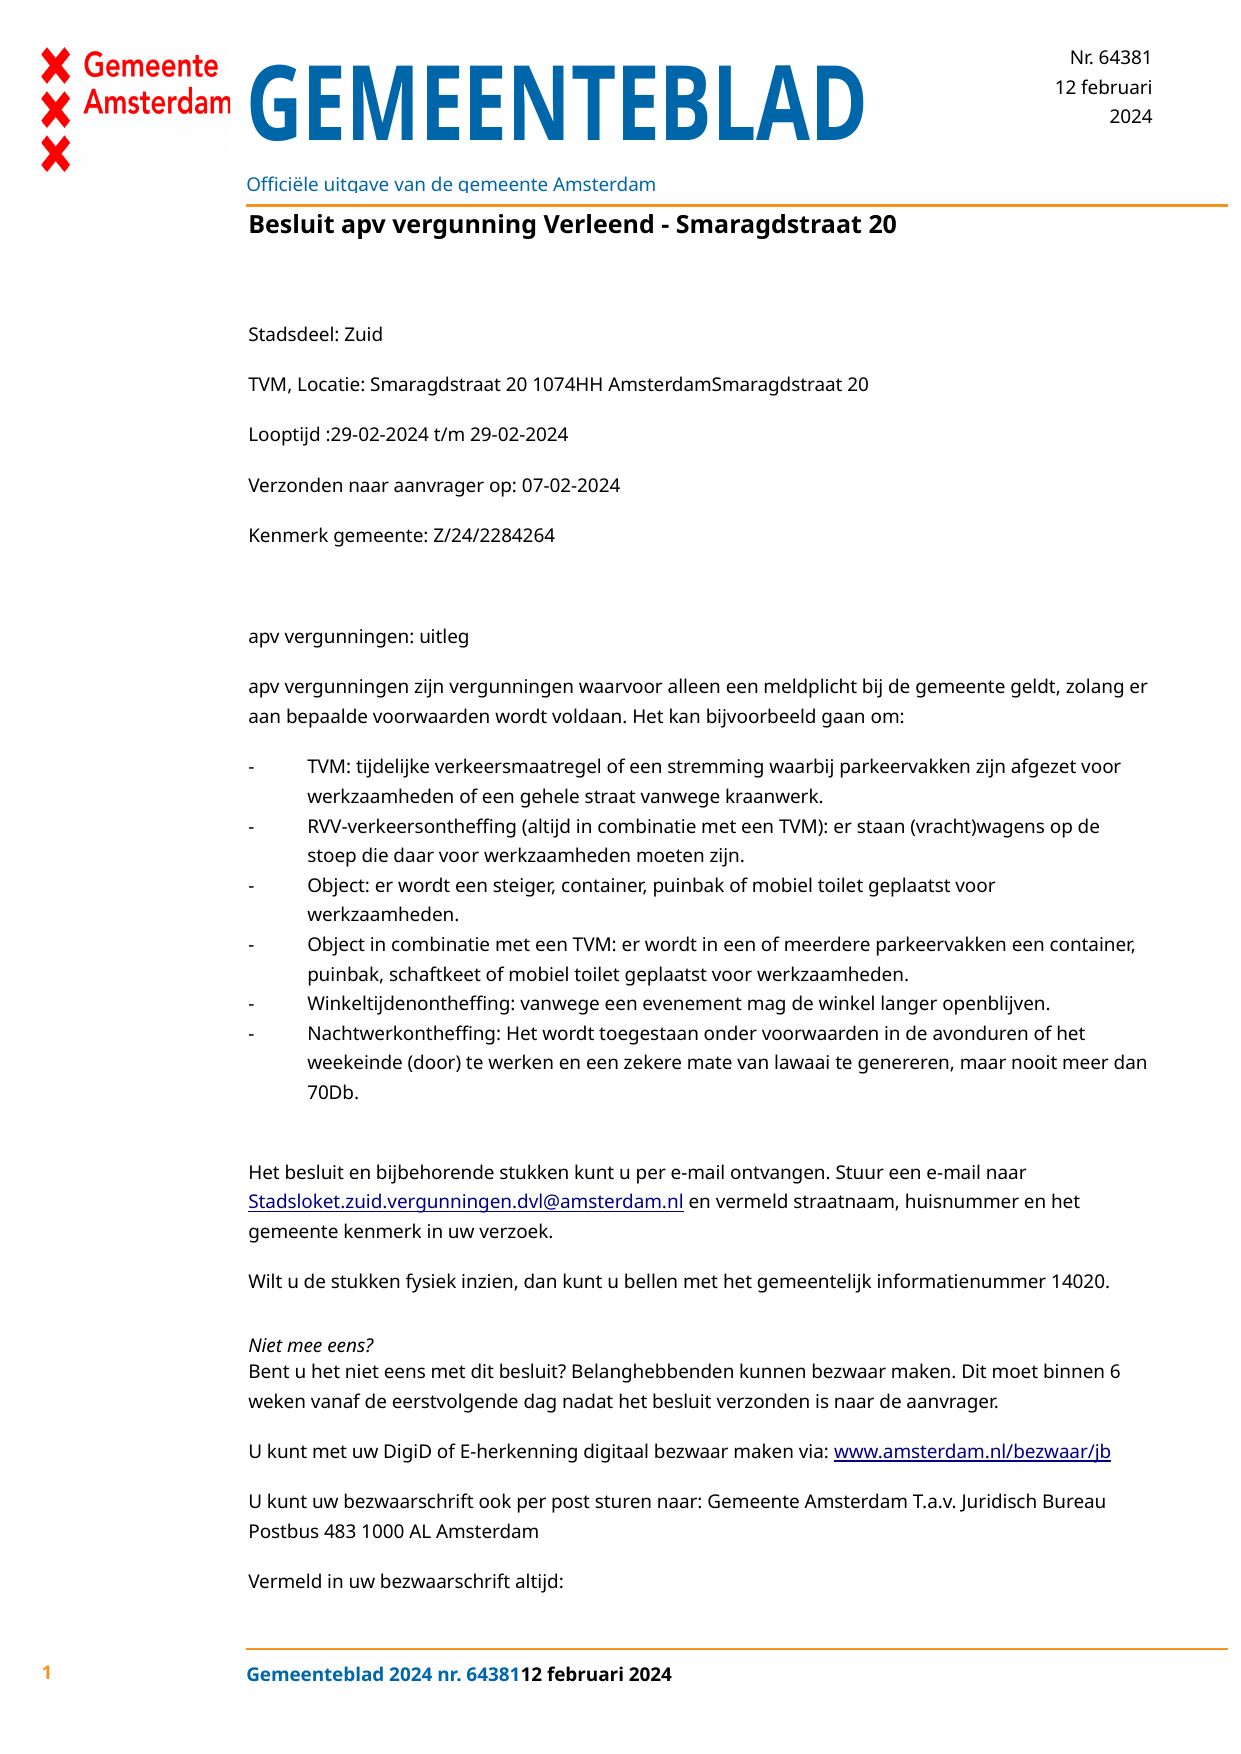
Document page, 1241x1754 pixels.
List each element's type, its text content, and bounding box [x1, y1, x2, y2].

list Winkeltijdenontheffing: vanwege een evenement mag de winkel langer openblijven. [248, 990, 1152, 1016]
text Het besluit en bijbehorende stukken kunt u per e-mail ontvangen. Stuur een e-mail naar Stadsloket.zuid.vergunningen.dvl@amsterdam.nl en vermeld straatnaam, huisnummer en het gemeente kenmerk in uw verzoek. [248, 1159, 1152, 1244]
text Verzonden naar aanvrager op: 07-02-2024 [248, 472, 1152, 498]
text Looptijd :29-02-2024 t/m 29-02-2024 [248, 422, 1152, 447]
text TVM, Locatie: Smaragdstraat 20 1074HH AmsterdamSmaragdstraat 20 [248, 371, 1152, 397]
text Wilt u de stukken fysiek inzien, dan kunt u bellen met het gemeentelijk informatienummer 14020. [248, 1269, 1152, 1294]
text Stadsdeel: Zuid [248, 321, 1152, 346]
text Niet mee eens? [248, 1333, 1152, 1358]
text Besluit apv vergunning Verleend - Smaragdstraat 20 [248, 207, 1152, 241]
text U kunt uw bezwaarschrift ook per post sturen naar: Gemeente Amsterdam T.a.v. Juridisch Bureau Postbus 483 1000 AL Amsterdam [248, 1489, 1152, 1544]
list TVM: tijdelijke verkeersmaatregel of een stremming waarbij parkeervakken zijn afgezet voor werkzaamheden of een gehele straat vanwege kraanwerk. [248, 754, 1152, 809]
text apv vergunningen zijn vergunningen waarvoor alleen een meldplicht bij de gemeente geldt, zolang er aan bepaalde voorwaarden wordt voldaan. Het kan bijvoorbeeld gaan om: [248, 674, 1152, 729]
text Bent u het niet eens met dit besluit? Belanghebbenden kunnen bezwaar maken. Dit moet binnen 6 weken vanaf de eerstvolgende dag nadat het besluit verzonden is naar de aanvrager. [248, 1358, 1152, 1414]
text apv vergunningen: uitleg [248, 623, 1152, 649]
list Object in combinatie met een TVM: er wordt in een of meerdere parkeervakken een container, puinbak, schaftkeet of mobiel toilet geplaatst voor werkzaamheden. [248, 931, 1152, 986]
text Vermeld in uw bezwaarschrift altijd: [248, 1569, 1152, 1594]
picture [41, 47, 231, 172]
list RVV-verkeersontheffing (altijd in combinatie met een TVM): er staan (vracht)wagens op de stoep die daar voor werkzaamheden moeten zijn. [248, 813, 1152, 868]
text U kunt met uw DigiD of E-herkenning digitaal bezwaar maken via: www.amsterdam.nl/bezwaar/jb [248, 1438, 1152, 1464]
list Nachtwerkontheffing: Het wordt toegestaan onder voorwaarden in de avonduren of het weekeinde (door) te werken en een zekere mate van lawaai te genereren, maar nooit meer dan 70Db. [248, 1020, 1152, 1105]
list Object: er wordt een steiger, container, puinbak of mobiel toilet geplaatst voor werkzaamheden. [248, 872, 1152, 927]
text Kenmerk gemeente: Z/24/2284264 [248, 522, 1152, 548]
